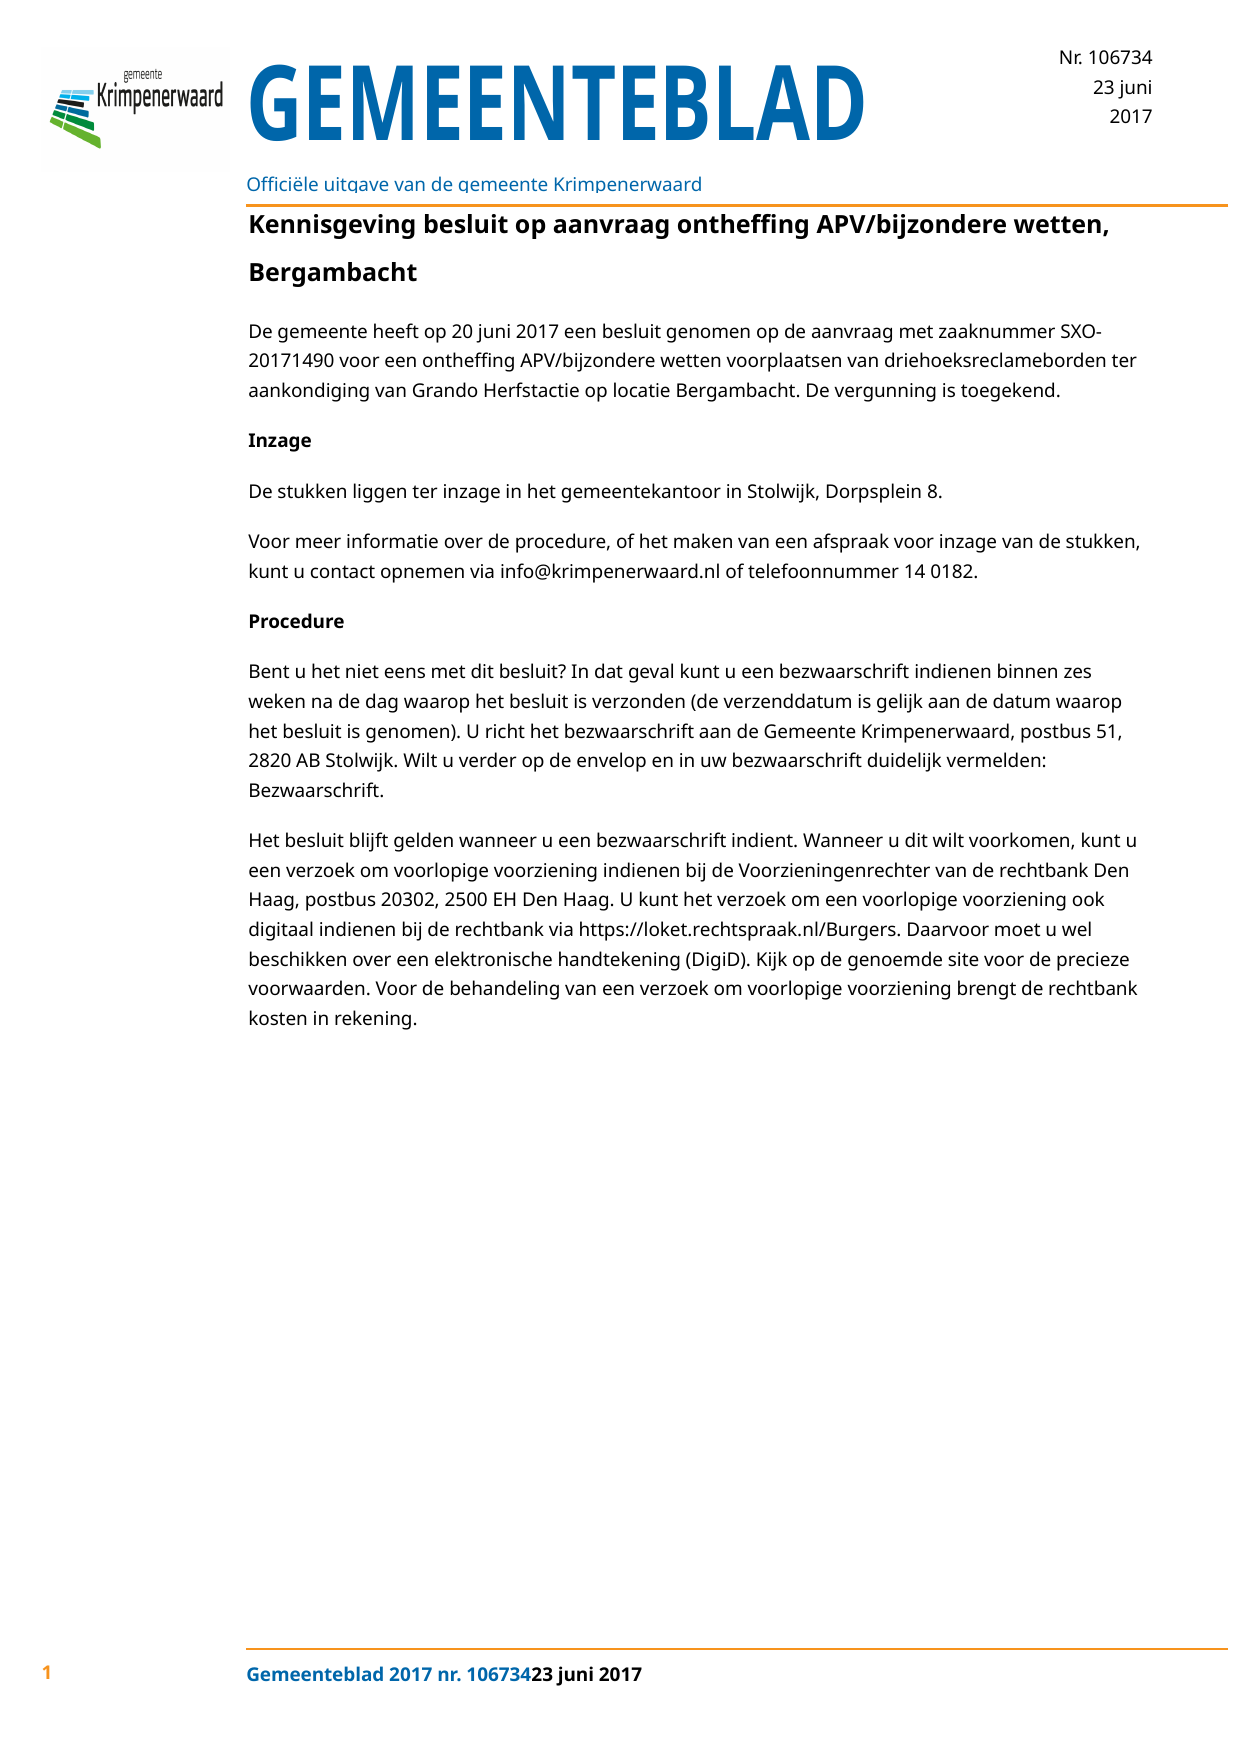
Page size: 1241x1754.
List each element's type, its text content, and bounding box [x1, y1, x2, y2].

text Inzage [248, 427, 1152, 453]
text Bent u het niet eens met dit besluit? In dat geval kunt u een bezwaarschrift indienen binnen zes weken na de dag waarop het besluit is verzonden (de verzenddatum is gelijk aan de datum waarop het besluit is genomen). U richt het bezwaarschrift aan de Gemeente Krimpenerwaard, postbus 51, 2820 AB Stolwijk. Wilt u verder op de envelop en in uw bezwaarschrift duidelijk vermelden: Bezwaarschrift. [248, 659, 1152, 803]
text De stukken liggen ter inzage in het gemeentekantoor in Stolwijk, Dorpsplein 8. [248, 478, 1152, 504]
picture [41, 47, 231, 172]
text De gemeente heeft op 20 juni 2017 een besluit genomen op de aanvraag met zaaknummer SXO-20171490 voor een ontheffing APV/bijzondere wetten voorplaatsen van driehoeksreclameborden ter aankondiging van Grando Herfstactie op locatie Bergambacht. De vergunning is toegekend. [248, 318, 1152, 403]
text Voor meer informatie over de procedure, of het maken van een afspraak voor inzage van de stukken, kunt u contact opnemen via info@krimpenerwaard.nl of telefoonnummer 14 0182. [248, 528, 1152, 584]
text Het besluit blijft gelden wanneer u een bezwaarschrift indient. Wanneer u dit wilt voorkomen, kunt u een verzoek om voorlopige voorziening indienen bij de Voorzieningenrechter van de rechtbank Den Haag, postbus 20302, 2500 EH Den Haag. U kunt het verzoek om een voorlopige voorziening ook digitaal indienen bij de rechtbank via https://loket.rechtspraak.nl/Burgers. Daarvoor moet u wel beschikken over een elektronische handtekening (DigiD). Kijk op de genoemde site voor de precieze voorwaarden. Voor de behandeling van een verzoek om voorlopige voorziening brengt de rechtbank kosten in rekening. [248, 827, 1152, 1031]
text Procedure [248, 608, 1152, 634]
text Kennisgeving besluit op aanvraag ontheffing APV/bijzondere wetten, Bergambacht [248, 207, 1152, 288]
